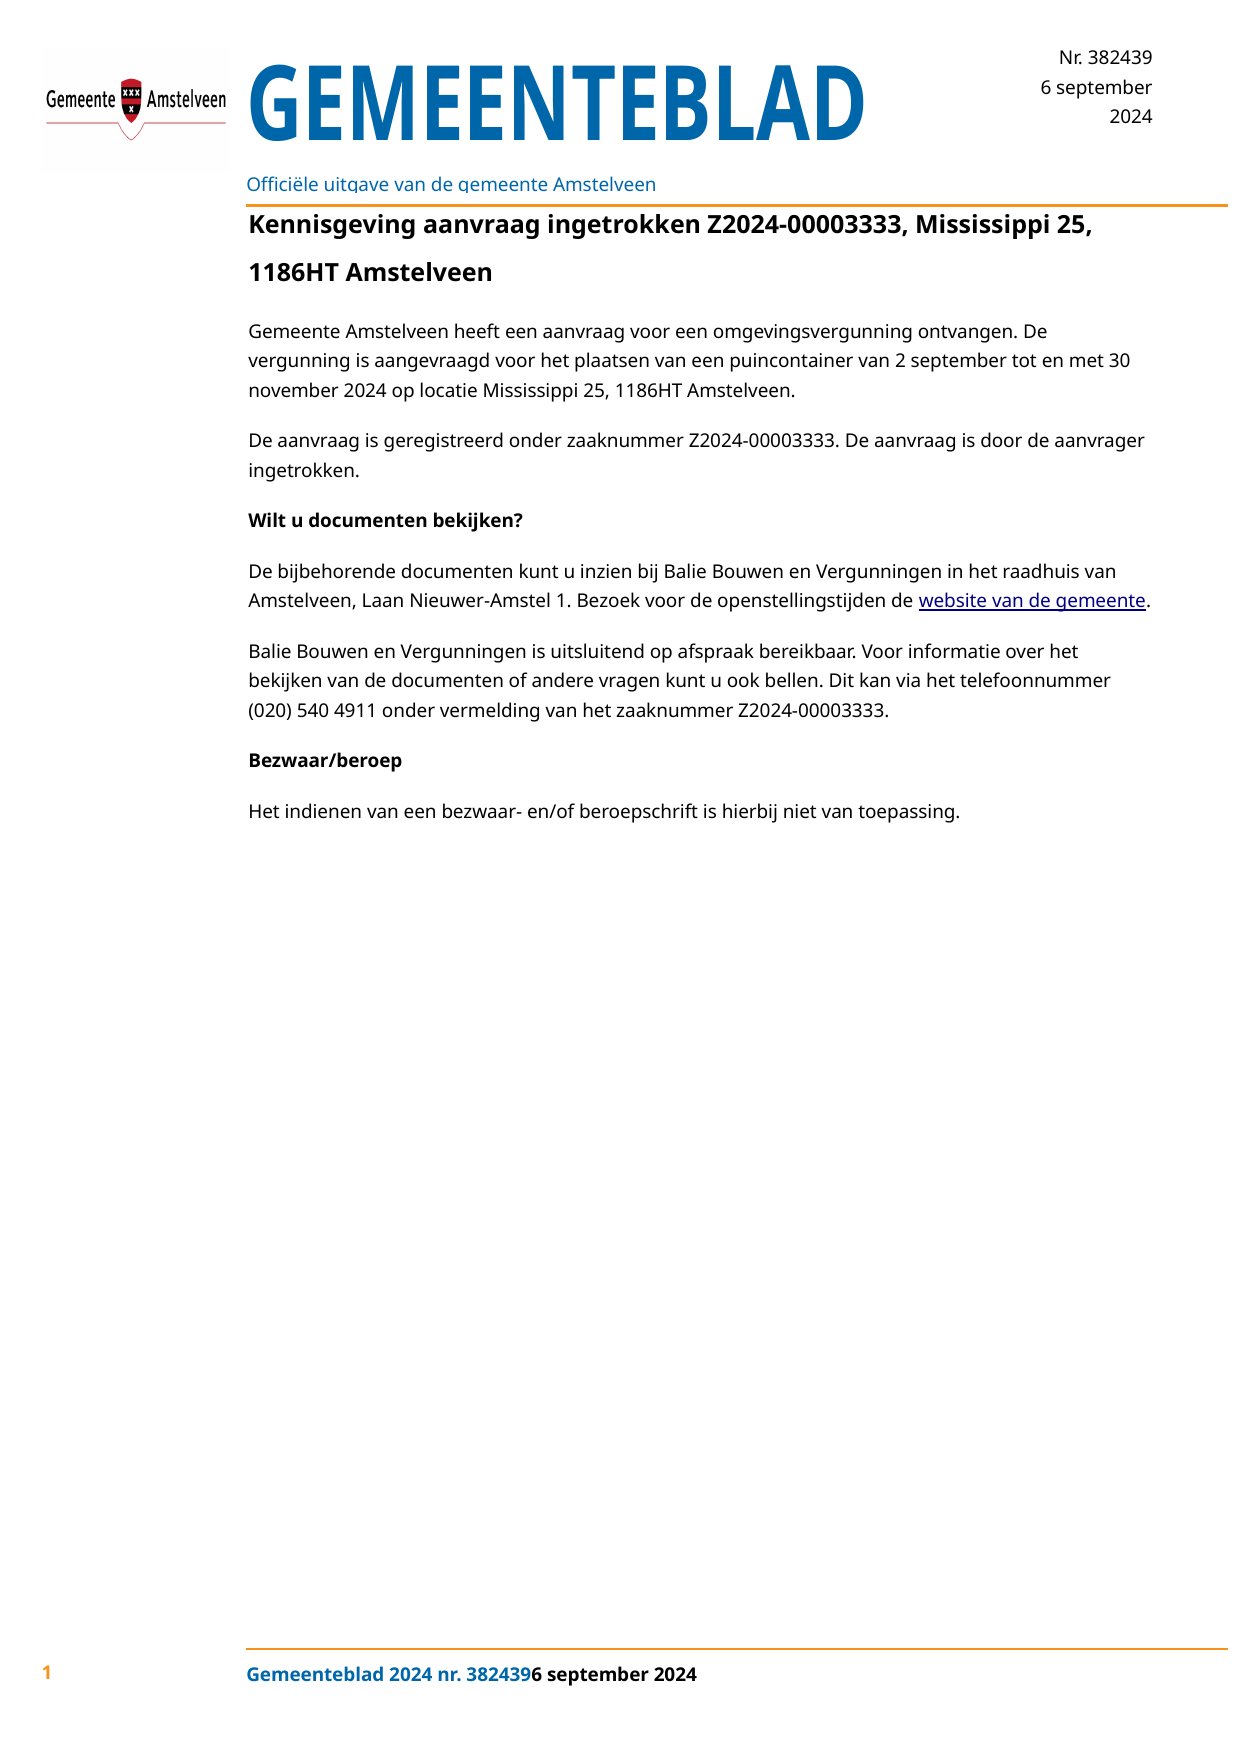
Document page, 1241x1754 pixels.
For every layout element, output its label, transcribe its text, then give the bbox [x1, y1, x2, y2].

picture [41, 47, 231, 172]
text De bijbehorende documenten kunt u inzien bij Balie Bouwen en Vergunningen in het raadhuis van Amstelveen, Laan Nieuwer-Amstel 1. Bezoek voor de openstellingstijden de website van de gemeente. [248, 558, 1152, 613]
text Gemeente Amstelveen heeft een aanvraag voor een omgevingsvergunning ontvangen. De vergunning is aangevraagd voor het plaatsen van een puincontainer van 2 september tot en met 30 november 2024 op locatie Mississippi 25, 1186HT Amstelveen. [248, 318, 1152, 403]
text Kennisgeving aanvraag ingetrokken Z2024-00003333, Mississippi 25, 1186HT Amstelveen [248, 207, 1152, 288]
text Het indienen van een bezwaar- en/of beroepschrift is hierbij niet van toepassing. [248, 798, 1152, 824]
text Bezwaar/beroep [248, 747, 1152, 773]
text De aanvraag is geregistreerd onder zaaknummer Z2024-00003333. De aanvraag is door de aanvrager ingetrokken. [248, 427, 1152, 483]
text Balie Bouwen en Vergunningen is uitsluitend op afspraak bereikbaar. Voor informatie over het bekijken van de documenten of andere vragen kunt u ook bellen. Dit kan via het telefoonnummer (020) 540 4911 onder vermelding van het zaaknummer Z2024-00003333. [248, 638, 1152, 723]
text Wilt u documenten bekijken? [248, 507, 1152, 533]
